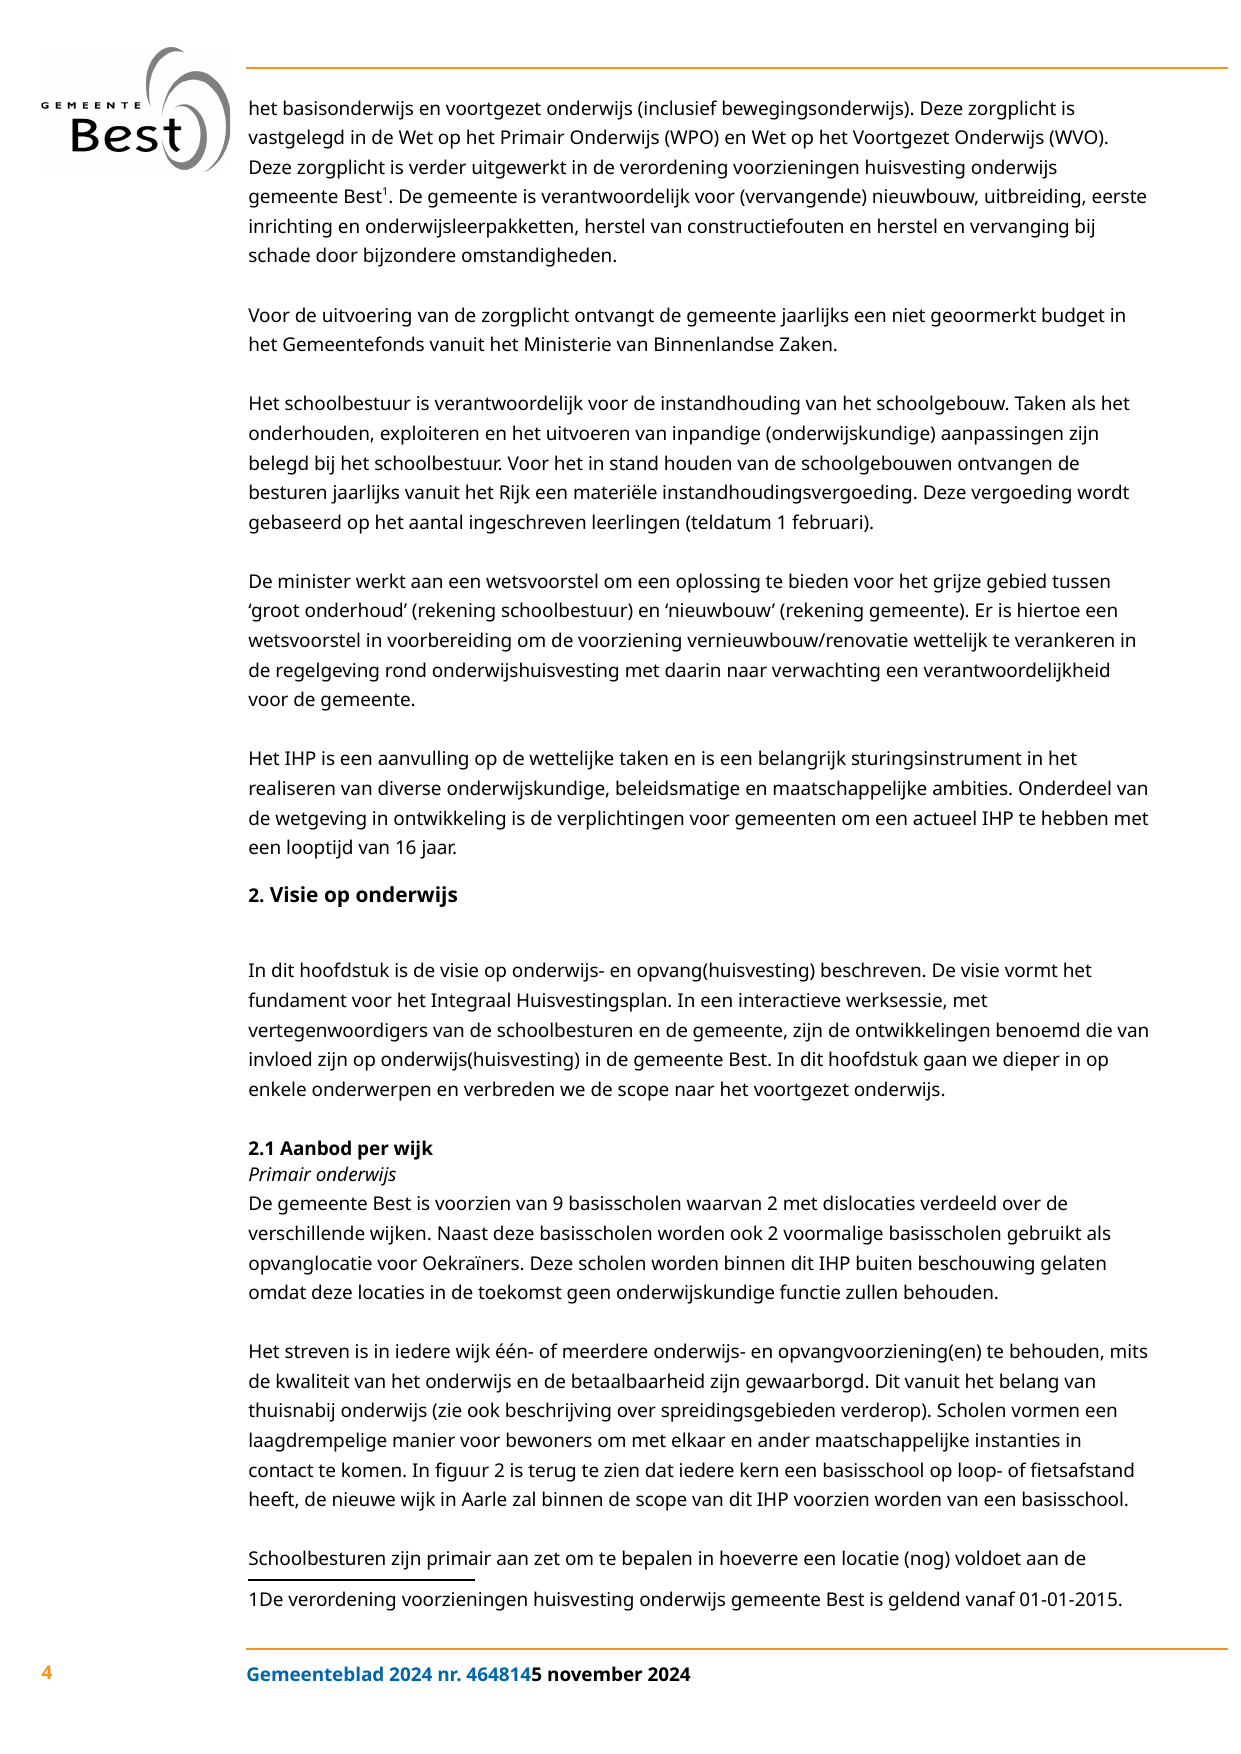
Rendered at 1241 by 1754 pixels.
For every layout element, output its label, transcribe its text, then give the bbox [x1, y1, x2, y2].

text 2. Visie op onderwijs [248, 880, 1152, 908]
text het basisonderwijs en voortgezet onderwijs (inclusief bewegingsonderwijs). Deze zorgplicht is vastgelegd in de Wet op het Primair Onderwijs (WPO) en Wet op het Voortgezet Onderwijs (WVO). Deze zorgplicht is verder uitgewerkt in de verordening voorzieningen huisvesting onderwijs gemeente Best. De gemeente is verantwoordelijk voor (vervangende) nieuwbouw, uitbreiding, eerste inrichting en onderwijsleerpakketten, herstel van constructiefouten en herstel en vervanging bij schade door bijzondere omstandigheden. [248, 95, 1152, 268]
text Voor de uitvoering van de zorgplicht ontvangt de gemeente jaarlijks een niet geoormerkt budget in het Gemeentefonds vanuit het Ministerie van Binnenlandse Zaken. [248, 302, 1152, 357]
text Schoolbesturen zijn primair aan zet om te bepalen in hoeverre een locatie (nog) voldoet aan de [248, 1546, 1152, 1571]
text Het IHP is een aanvulling op de wettelijke taken en is een belangrijk sturingsinstrument in het realiseren van diverse onderwijskundige, beleidsmatige en maatschappelijke ambities. Onderdeel van de wetgeving in ontwikkeling is de verplichtingen voor gemeenten om een actueel IHP te hebben met een looptijd van 16 jaar. [248, 746, 1152, 860]
text De verordening voorzieningen huisvesting onderwijs gemeente Best is geldend vanaf 01-01-2015. [248, 1586, 1152, 1612]
text In dit hoofdstuk is de visie op onderwijs- en opvang(huisvesting) beschreven. De visie vormt het fundament voor het Integraal Huisvestingsplan. In een interactieve werksessie, met vertegenwoordigers van de schoolbesturen en de gemeente, zijn de ontwikkelingen benoemd die van invloed zijn op onderwijs(huisvesting) in de gemeente Best. In dit hoofdstuk gaan we dieper in op enkele onderwerpen en verbreden we de scope naar het voortgezet onderwijs. [248, 958, 1152, 1102]
text De gemeente Best is voorzien van 9 basisscholen waarvan 2 met dislocaties verdeeld over de verschillende wijken. Naast deze basisscholen worden ook 2 voormalige basisscholen gebruikt als opvanglocatie voor Oekraïners. Deze scholen worden binnen dit IHP buiten beschouwing gelaten omdat deze locaties in de toekomst geen onderwijskundige functie zullen behouden. [248, 1191, 1152, 1305]
text Het streven is in iedere wijk één- of meerdere onderwijs- en opvangvoorziening(en) te behouden, mits de kwaliteit van het onderwijs en de betaalbaarheid zijn gewaarborgd. Dit vanuit het belang van thuisnabij onderwijs (zie ook beschrijving over spreidingsgebieden verderop). Scholen vormen een laagdrempelige manier voor bewoners om met elkaar en ander maatschappelijke instanties in contact te komen. In figuur 2 is terug te zien dat iedere kern een basisschool op loop- of fietsafstand heeft, de nieuwe wijk in Aarle zal binnen de scope van dit IHP voorzien worden van een basisschool. [248, 1338, 1152, 1512]
text 2.1 Aanbod per wijk [248, 1135, 1152, 1161]
text De minister werkt aan een wetsvoorstel om een oplossing te bieden voor het grijze gebied tussen ‘groot onderhoud’ (rekening schoolbestuur) en ‘nieuwbouw’ (rekening gemeente). Er is hiertoe een wetsvoorstel in voorbereiding om de voorziening vernieuwbouw/renovatie wettelijk te verankeren in de regelgeving rond onderwijshuisvesting met daarin naar verwachting een verantwoordelijkheid voor de gemeente. [248, 568, 1152, 712]
text Het schoolbestuur is verantwoordelijk voor de instandhouding van het schoolgebouw. Taken als het onderhouden, exploiteren en het uitvoeren van inpandige (onderwijskundige) aanpassingen zijn belegd bij het schoolbestuur. Voor het in stand houden van de schoolgebouwen ontvangen de besturen jaarlijks vanuit het Rijk een materiële instandhoudingsvergoeding. Deze vergoeding wordt gebaseerd op het aantal ingeschreven leerlingen (teldatum 1 februari). [248, 391, 1152, 535]
picture [41, 47, 231, 172]
text Primair onderwijs [248, 1161, 1152, 1187]
